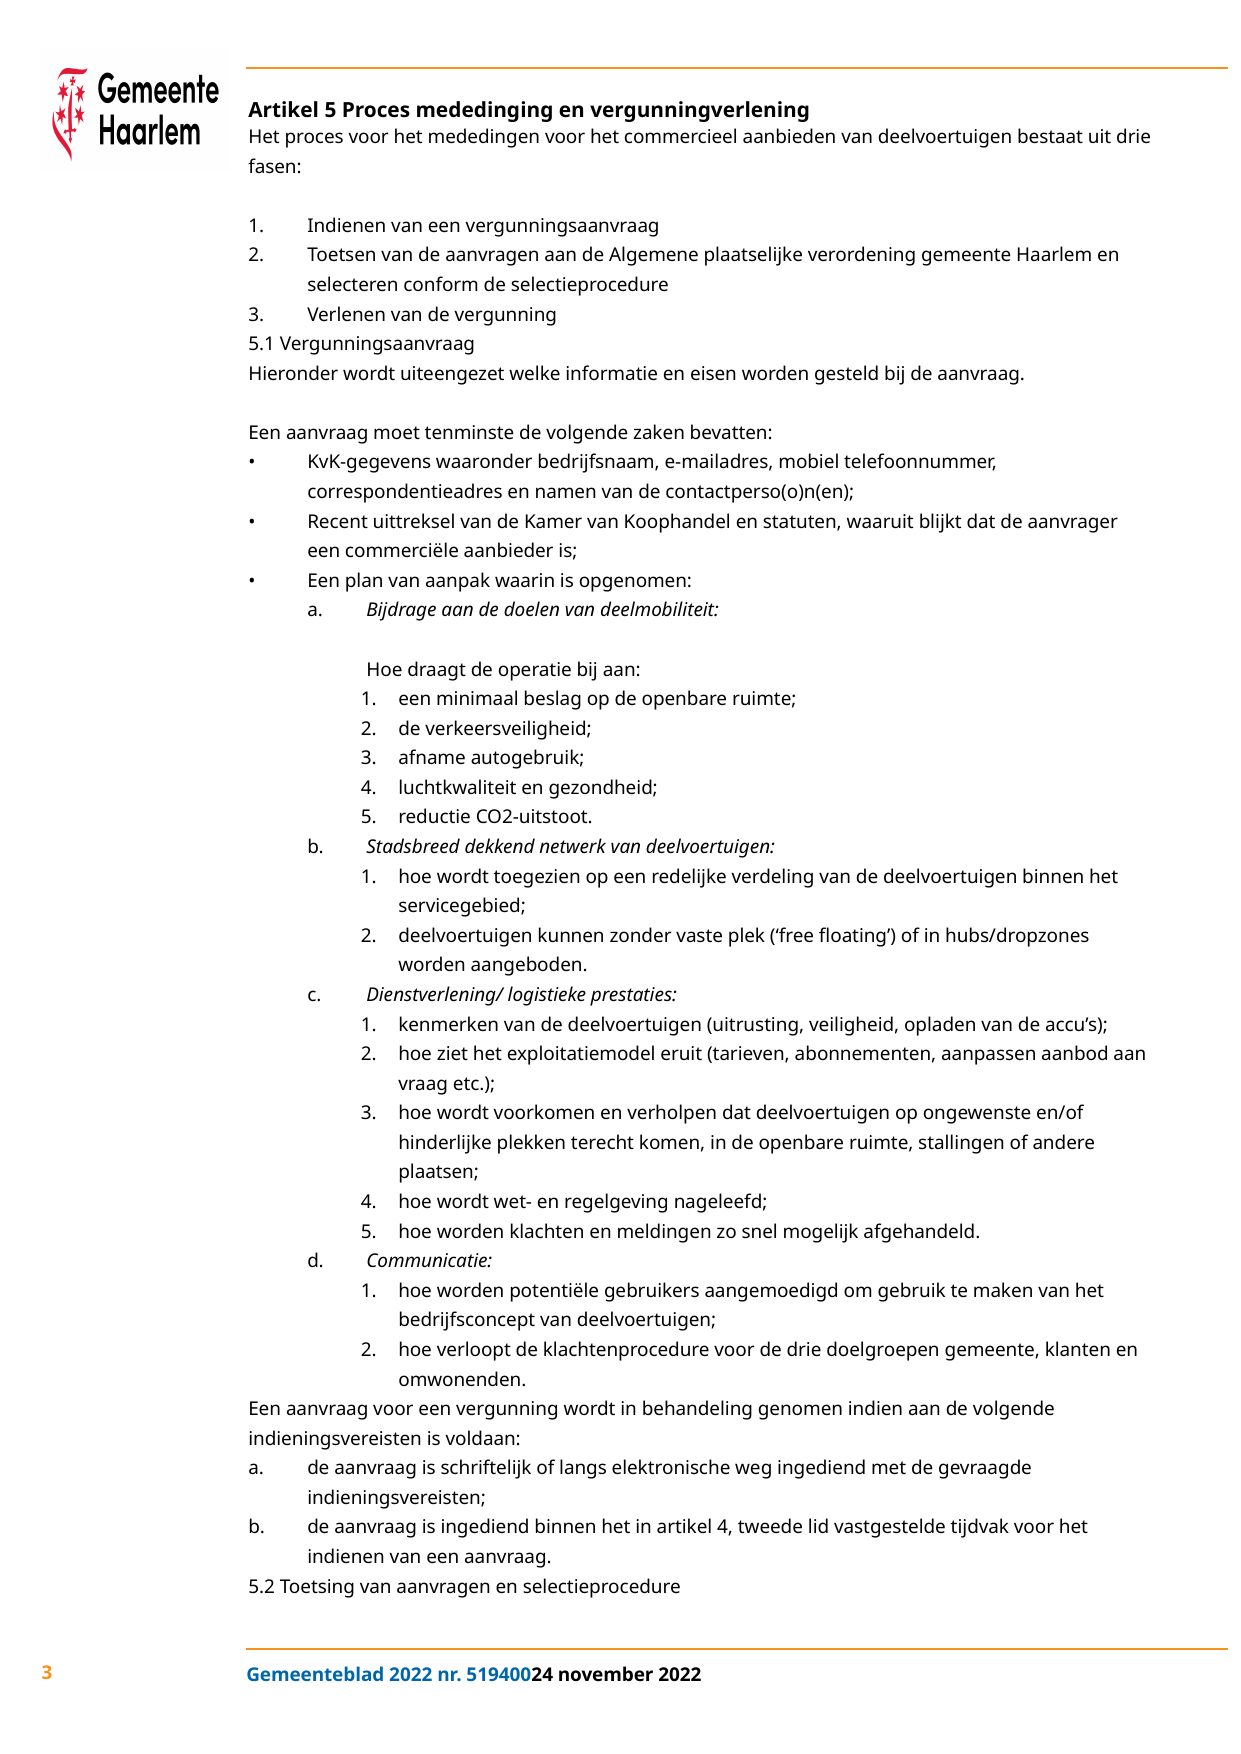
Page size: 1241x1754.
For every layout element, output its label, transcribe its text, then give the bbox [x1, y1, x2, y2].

list Bijdrage aan de doelen van deelmobiliteit: [307, 597, 1152, 622]
list hoe worden potentiële gebruikers aangemoedigd om gebruik te maken van het bedrijfsconcept van deelvoertuigen; [361, 1277, 1152, 1332]
list Hoe draagt de operatie bij aan: [307, 656, 1152, 681]
list Een plan van aanpak waarin is opgenomen: [248, 567, 1152, 593]
list de aanvraag is schriftelijk of langs elektronische weg ingediend met de gevraagde indieningsvereisten; [248, 1454, 1152, 1510]
text 5.1 Vergunningsaanvraag [248, 330, 1152, 356]
list afname autogebruik; [361, 744, 1152, 770]
list hoe ziet het exploitatiemodel eruit (tarieven, abonnementen, aanpassen aanbod aan vraag etc.); [361, 1040, 1152, 1096]
text Artikel 5 Proces mededinging en vergunningverlening [248, 95, 1152, 123]
text 5.2 Toetsing van aanvragen en selectieprocedure [248, 1573, 1152, 1598]
list reductie CO2-uitstoot. [361, 804, 1152, 829]
list hoe verloopt de klachtenprocedure voor de drie doelgroepen gemeente, klanten en omwonenden. [361, 1336, 1152, 1391]
list Indienen van een vergunningsaanvraag [248, 212, 1152, 238]
picture [41, 47, 231, 172]
text Een aanvraag moet tenminste de volgende zaken bevatten: [248, 419, 1152, 445]
list Verlenen van de vergunning [248, 301, 1152, 326]
list Recent uittreksel van de Kamer van Koophandel en statuten, waaruit blijkt dat de aanvrager een commerciële aanbieder is; [248, 508, 1152, 563]
list hoe wordt wet- en regelgeving nageleefd; [361, 1188, 1152, 1214]
list Toetsen van de aanvragen aan de Algemene plaatselijke verordening gemeente Haarlem en selecteren conform de selectieprocedure [248, 242, 1152, 297]
text Hieronder wordt uiteengezet welke informatie en eisen worden gesteld bij de aanvraag. [248, 360, 1152, 386]
list hoe wordt toegezien op een redelijke verdeling van de deelvoertuigen binnen het servicegebied; [361, 863, 1152, 918]
list luchtkwaliteit en gezondheid; [361, 774, 1152, 800]
list hoe worden klachten en meldingen zo snel mogelijk afgehandeld. [361, 1218, 1152, 1243]
list Dienstverlening/ logistieke prestaties: [307, 981, 1152, 1007]
list hoe wordt voorkomen en verholpen dat deelvoertuigen op ongewenste en/of hinderlijke plekken terecht komen, in de openbare ruimte, stallingen of andere plaatsen; [361, 1099, 1152, 1184]
list Stadsbreed dekkend netwerk van deelvoertuigen: [307, 833, 1152, 859]
list KvK-gegevens waaronder bedrijfsnaam, e-mailadres, mobiel telefoonnummer, correspondentieadres en namen van de contactperso(o)n(en); [248, 449, 1152, 504]
text Het proces voor het mededingen voor het commercieel aanbieden van deelvoertuigen bestaat uit drie fasen: [248, 123, 1152, 178]
list Communicatie: [307, 1247, 1152, 1273]
list kenmerken van de deelvoertuigen (uitrusting, veiligheid, opladen van de accu’s); [361, 1011, 1152, 1036]
list deelvoertuigen kunnen zonder vaste plek (‘free floating’) of in hubs/dropzones worden aangeboden. [361, 922, 1152, 977]
list de verkeersveiligheid; [361, 715, 1152, 741]
list de aanvraag is ingediend binnen het in artikel 4, tweede lid vastgestelde tijdvak voor het indienen van een aanvraag. [248, 1514, 1152, 1569]
text Een aanvraag voor een vergunning wordt in behandeling genomen indien aan de volgende indieningsvereisten is voldaan: [248, 1395, 1152, 1451]
list een minimaal beslag op de openbare ruimte; [361, 685, 1152, 711]
